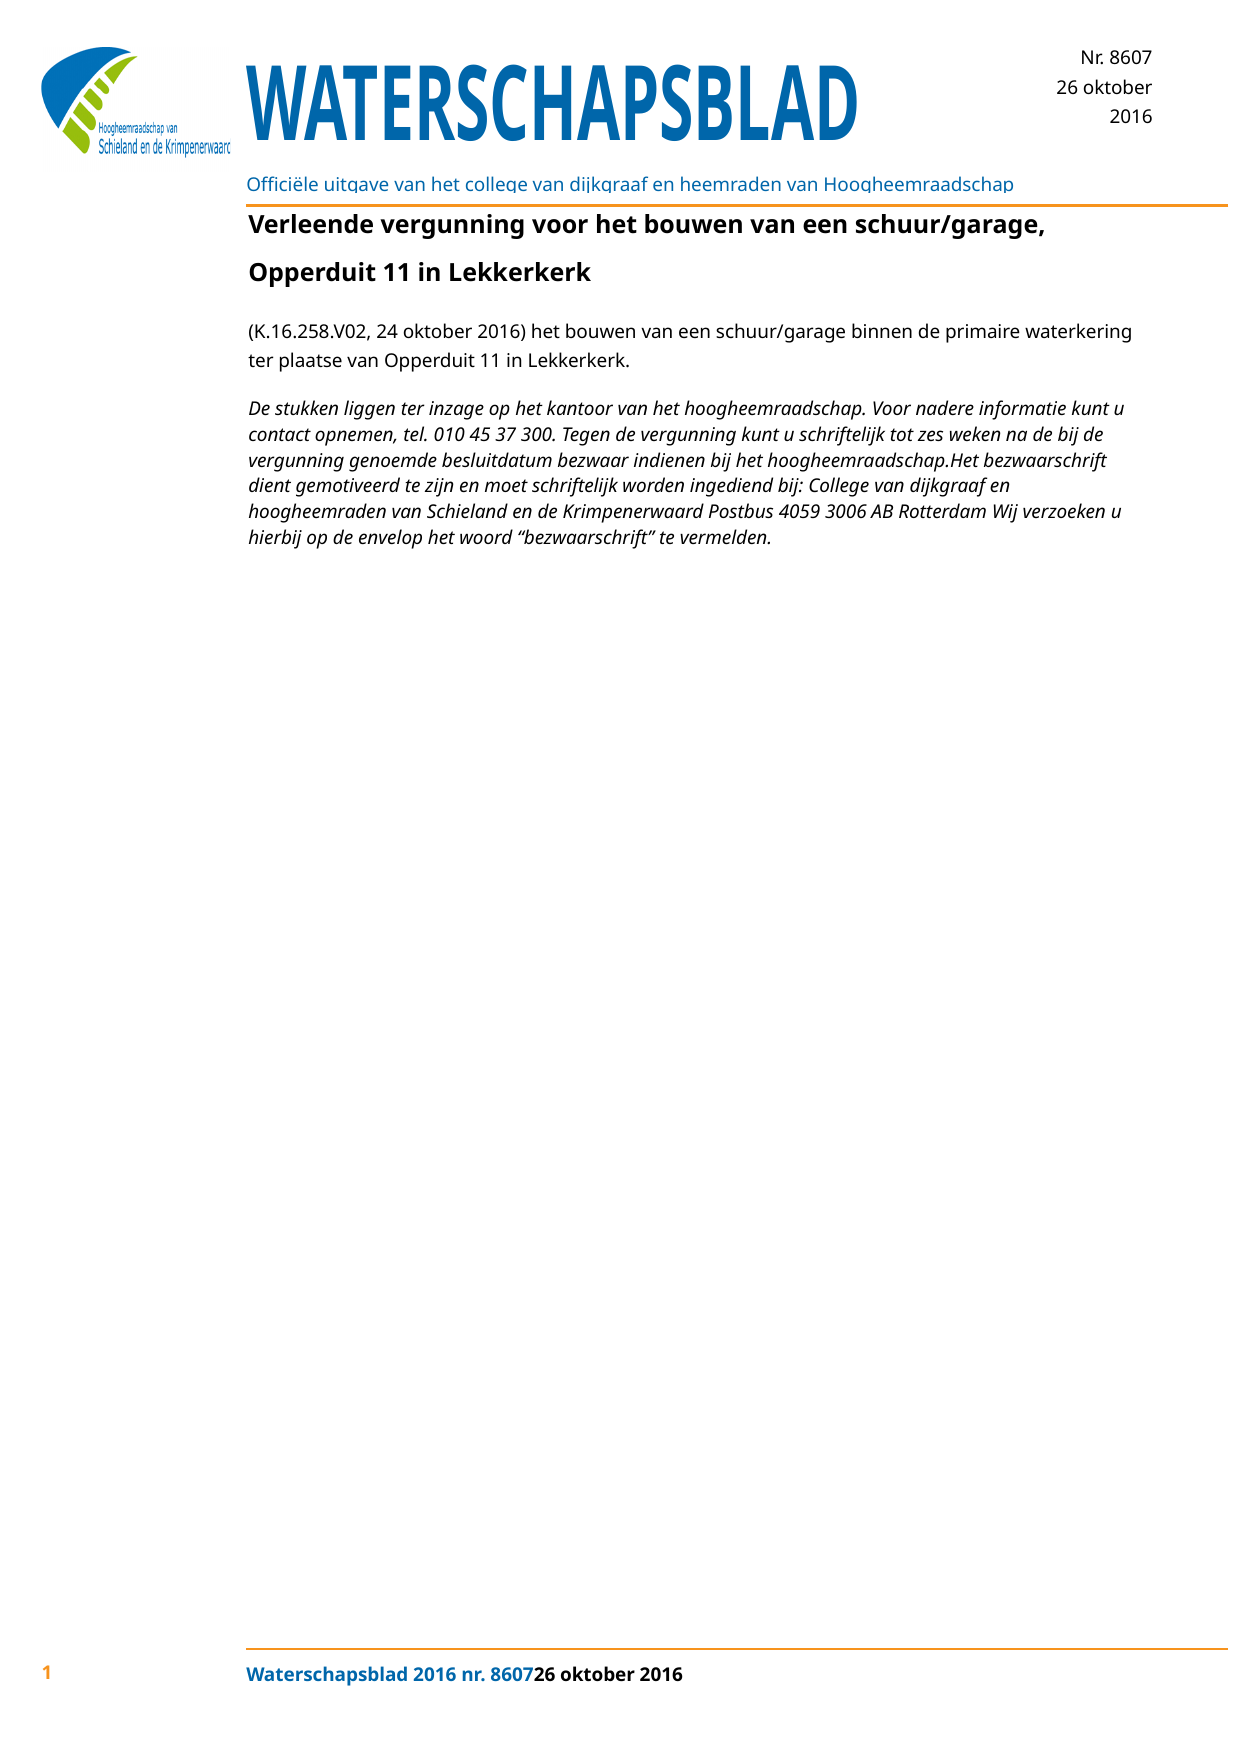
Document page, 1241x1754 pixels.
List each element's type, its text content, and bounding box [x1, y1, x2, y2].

text (K.16.258.V02, 24 oktober 2016) het bouwen van een schuur/garage binnen de primaire waterkering ter plaatse van Opperduit 11 in Lekkerkerk. [248, 318, 1152, 373]
text De stukken liggen ter inzage op het kantoor van het hoogheemraadschap. Voor nadere informatie kunt u contact opnemen, tel. 010 45 37 300. Tegen de vergunning kunt u schriftelijk tot zes weken na de bij de vergunning genoemde besluitdatum bezwaar indienen bij het hoogheemraadschap.Het bezwaarschrift dient gemotiveerd te zijn en moet schriftelijk worden ingediend bij: College van dijkgraaf en hoogheemraden van Schieland en de Krimpenerwaard Postbus 4059 3006 AB Rotterdam Wij verzoeken u hierbij op de envelop het woord “bezwaarschrift” te vermelden. [248, 395, 1152, 550]
text Verleende vergunning voor het bouwen van een schuur/garage, Opperduit 11 in Lekkerkerk [248, 207, 1152, 288]
picture [41, 47, 231, 172]
